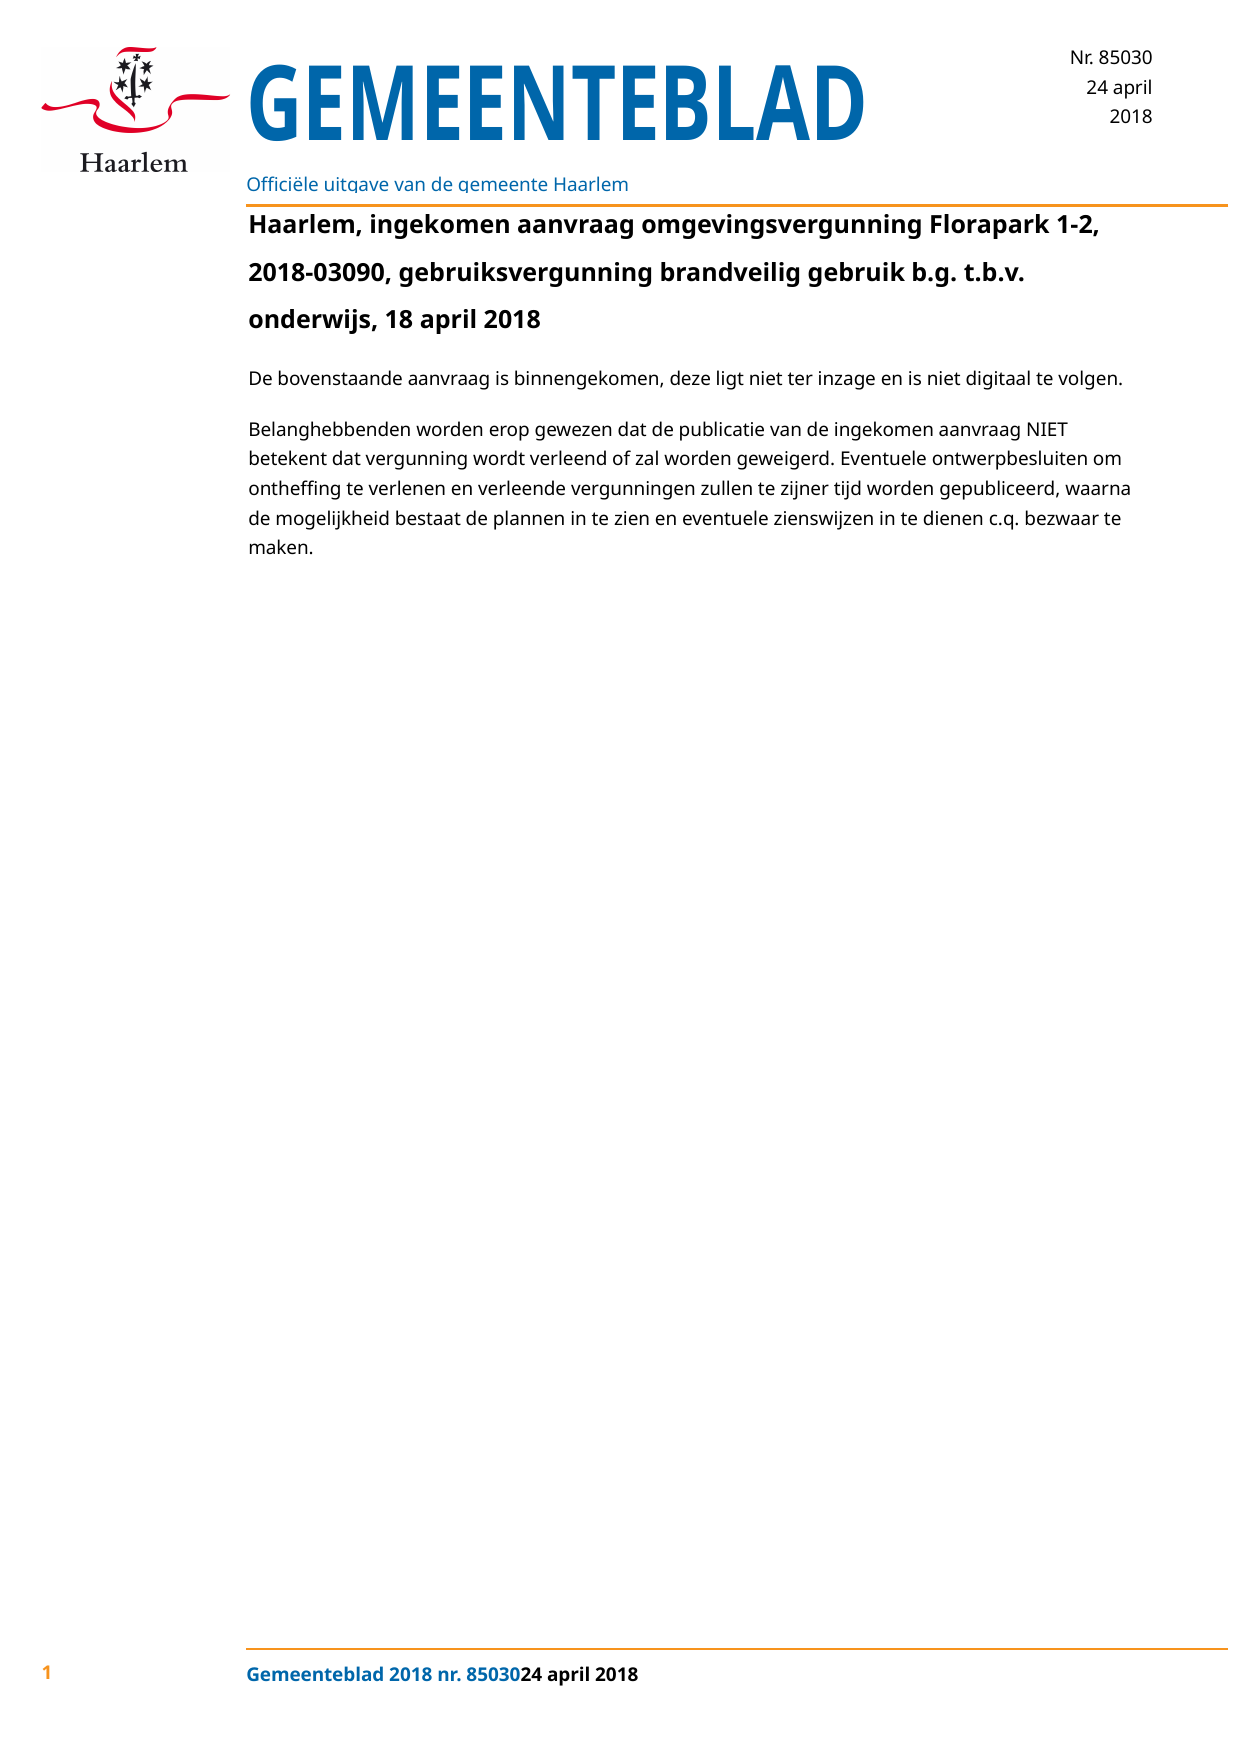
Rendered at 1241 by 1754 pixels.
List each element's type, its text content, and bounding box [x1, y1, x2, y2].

picture [41, 47, 231, 172]
text Haarlem, ingekomen aanvraag omgevingsvergunning Florapark 1-2, 2018-03090, gebruiksvergunning brandveilig gebruik b.g. t.b.v. onderwijs, 18 april 2018 [248, 207, 1152, 336]
text Belanghebbenden worden erop gewezen dat de publicatie van de ingekomen aanvraag NIET betekent dat vergunning wordt verleend of zal worden geweigerd. Eventuele ontwerpbesluiten om ontheffing te verlenen en verleende vergunningen zullen te zijner tijd worden gepubliceerd, waarna de mogelijkheid bestaat de plannen in te zien en eventuele zienswijzen in te dienen c.q. bezwaar te maken. [248, 416, 1152, 560]
text De bovenstaande aanvraag is binnengekomen, deze ligt niet ter inzage en is niet digitaal te volgen. [248, 366, 1152, 391]
